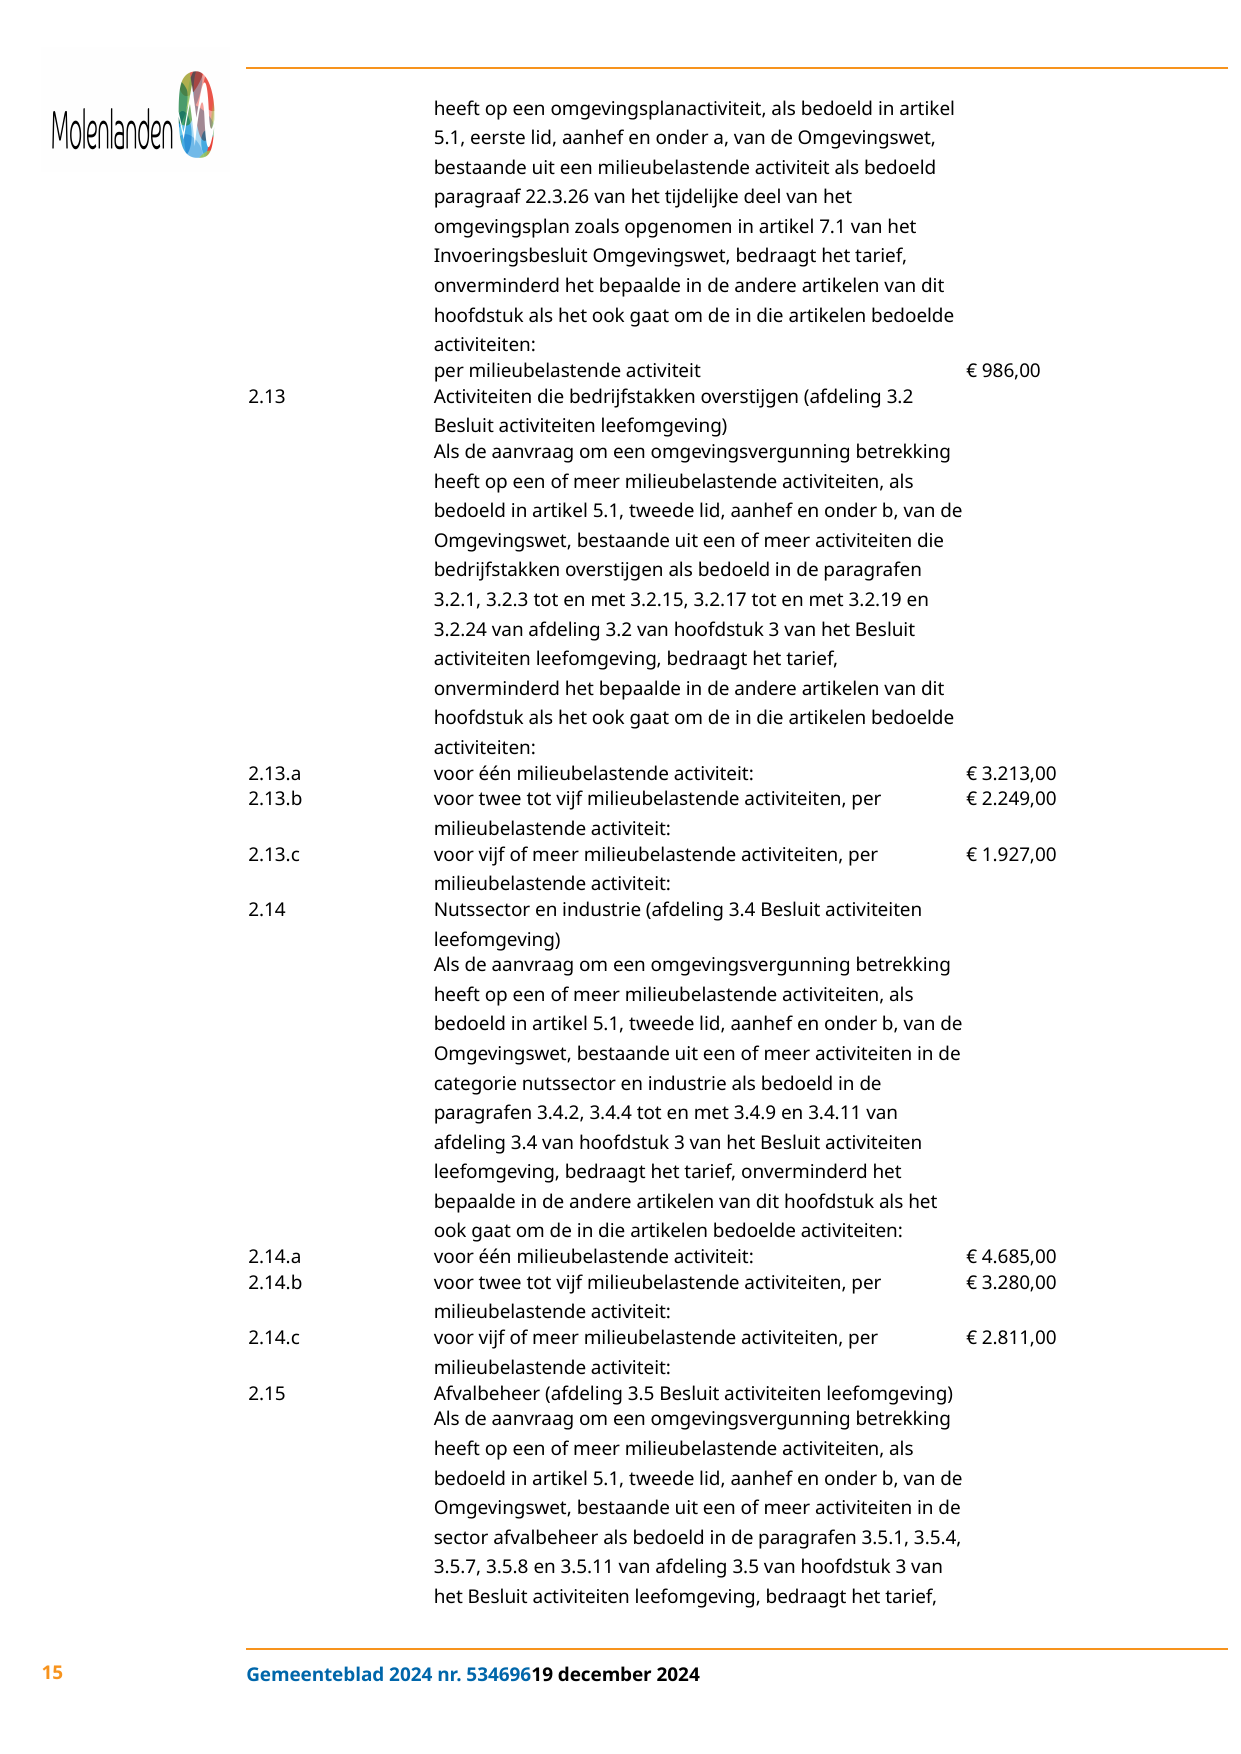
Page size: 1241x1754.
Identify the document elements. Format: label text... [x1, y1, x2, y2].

table_cell € 986,00 [966, 357, 1152, 383]
table_cell [966, 383, 1152, 438]
table_cell Afvalbeheer (afdeling 3.5 Besluit activiteiten leefomgeving) [434, 1380, 966, 1406]
table_cell Als de aanvraag om een omgevingsvergunning betrekking heeft op een of meer milieubelastende activiteiten, als bedoeld in artikel 5.1, tweede lid, aanhef en onder b, van de Omgevingswet, bestaande uit een of meer activiteiten die bedrijfstakken overstijgen als bedoeld in de paragrafen 3.2.1, 3.2.3 tot en met 3.2.15, 3.2.17 tot en met 3.2.19 en 3.2.24 van afdeling 3.2 van hoofdstuk 3 van het Besluit activiteiten leefomgeving, bedraagt het tarief, onverminderd het bepaalde in de andere artikelen van dit hoofdstuk als het ook gaat om de in die artikelen bedoelde activiteiten: [434, 438, 966, 760]
table_cell [966, 1380, 1152, 1406]
table_cell [248, 357, 433, 383]
table_cell [248, 95, 433, 357]
table_cell [248, 951, 433, 1243]
table_cell per milieubelastende activiteit [434, 357, 966, 383]
table_cell Als de aanvraag om een omgevingsvergunning betrekking heeft op een of meer milieubelastende activiteiten, als bedoeld in artikel 5.1, tweede lid, aanhef en onder b, van de Omgevingswet, bestaande uit een of meer activiteiten in de sector afvalbeheer als bedoeld in de paragrafen 3.5.1, 3.5.4, 3.5.7, 3.5.8 en 3.5.11 van afdeling 3.5 van hoofdstuk 3 van het Besluit activiteiten leefomgeving, bedraagt het tarief, [434, 1406, 966, 1609]
table_cell [966, 1406, 1152, 1609]
table_cell voor één milieubelastende activiteit: [434, 1244, 966, 1269]
table_cell voor vijf of meer milieubelastende activiteiten, per milieubelastende activiteit: [434, 1325, 966, 1380]
table_cell € 3.213,00 [966, 760, 1152, 786]
picture [41, 47, 231, 172]
table_cell 2.13.b [248, 786, 433, 841]
table_cell Als de aanvraag om een omgevingsvergunning betrekking heeft op een of meer milieubelastende activiteiten, als bedoeld in artikel 5.1, tweede lid, aanhef en onder b, van de Omgevingswet, bestaande uit een of meer activiteiten in de categorie nutssector en industrie als bedoeld in de paragrafen 3.4.2, 3.4.4 tot en met 3.4.9 en 3.4.11 van afdeling 3.4 van hoofdstuk 3 van het Besluit activiteiten leefomgeving, bedraagt het tarief, onverminderd het bepaalde in de andere artikelen van dit hoofdstuk als het ook gaat om de in die artikelen bedoelde activiteiten: [434, 951, 966, 1243]
table_cell € 1.927,00 [966, 841, 1152, 896]
table_cell heeft op een omgevingsplanactiviteit, als bedoeld in artikel 5.1, eerste lid, aanhef en onder a, van de Omgevingswet, bestaande uit een milieubelastende activiteit als bedoeld paragraaf 22.3.26 van het tijdelijke deel van het omgevingsplan zoals opgenomen in artikel 7.1 van het Invoeringsbesluit Omgevingswet, bedraagt het tarief, onverminderd het bepaalde in de andere artikelen van dit hoofdstuk als het ook gaat om de in die artikelen bedoelde activiteiten: [434, 95, 966, 357]
table_cell [966, 95, 1152, 357]
table_cell voor één milieubelastende activiteit: [434, 760, 966, 786]
table_cell € 2.811,00 [966, 1325, 1152, 1380]
table_cell 2.13.a [248, 760, 433, 786]
table_cell voor vijf of meer milieubelastende activiteiten, per milieubelastende activiteit: [434, 841, 966, 896]
table_cell 2.13.c [248, 841, 433, 896]
table_cell 2.14.b [248, 1269, 433, 1324]
table_cell 2.14 [248, 896, 433, 951]
table_cell € 4.685,00 [966, 1244, 1152, 1269]
table_cell [248, 1406, 433, 1609]
table_cell Nutssector en industrie (afdeling 3.4 Besluit activiteiten leefomgeving) [434, 896, 966, 951]
table_cell 2.15 [248, 1380, 433, 1406]
table_cell Activiteiten die bedrijfstakken overstijgen (afdeling 3.2 Besluit activiteiten leefomgeving) [434, 383, 966, 438]
table_cell 2.14.a [248, 1244, 433, 1269]
table_cell [966, 951, 1152, 1243]
table_cell € 3.280,00 [966, 1269, 1152, 1324]
table_cell 2.13 [248, 383, 433, 438]
table_cell [966, 896, 1152, 951]
table_cell voor twee tot vijf milieubelastende activiteiten, per milieubelastende activiteit: [434, 1269, 966, 1324]
table_cell 2.14.c [248, 1325, 433, 1380]
table_cell € 2.249,00 [966, 786, 1152, 841]
table_cell [966, 438, 1152, 760]
table_cell [248, 438, 433, 760]
table_cell voor twee tot vijf milieubelastende activiteiten, per milieubelastende activiteit: [434, 786, 966, 841]
